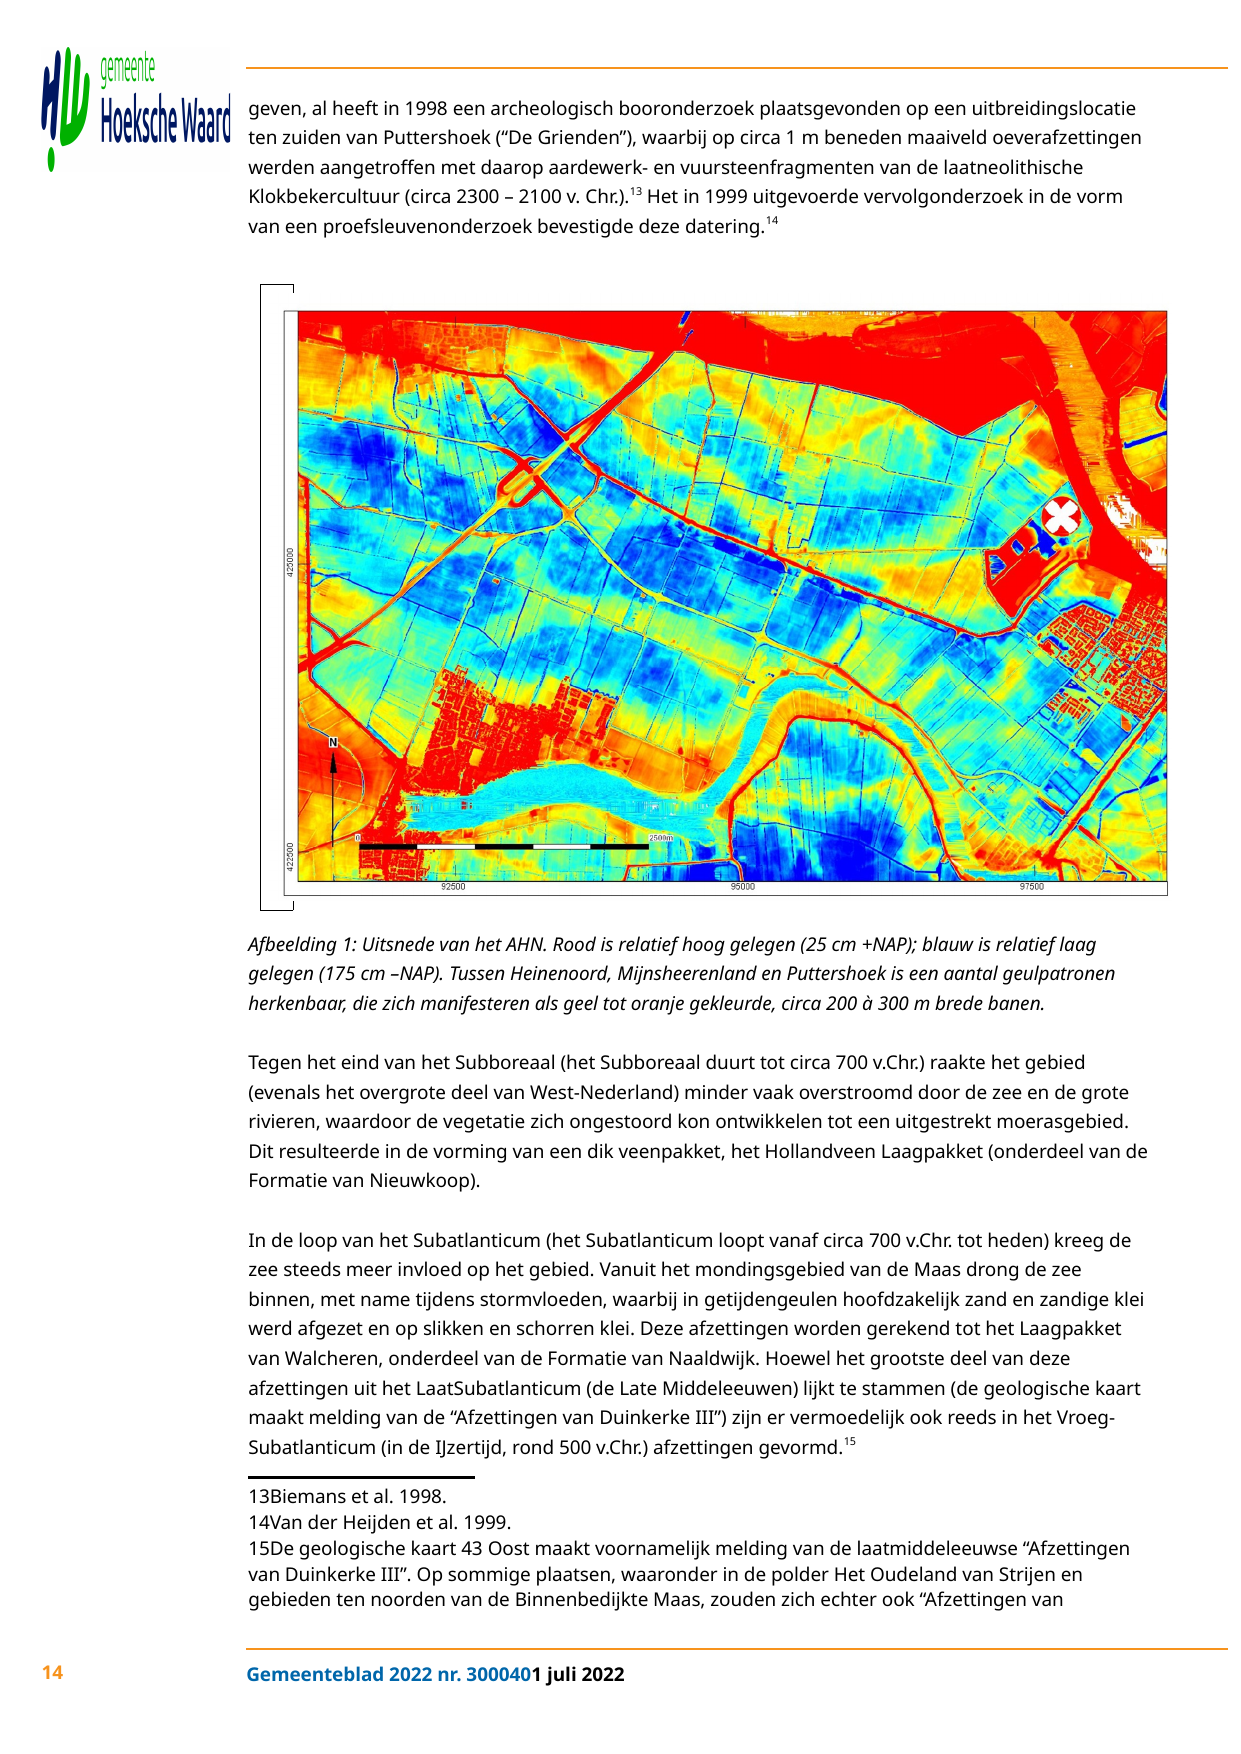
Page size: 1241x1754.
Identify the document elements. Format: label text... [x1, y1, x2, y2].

picture [41, 47, 231, 172]
text Biemans et al. 1998. [248, 1483, 1152, 1509]
picture [268, 293, 1173, 901]
text Afbeelding 1: Uitsnede van het AHN. Rood is relatief hoog gelegen (25 cm +NAP); blauw is relatief laag gelegen (175 cm –NAP). Tussen Heinenoord, Mijnsheerenland en Puttershoek is een aantal geulpatronen herkenbaar, die zich manifesteren als geel tot oranje gekleurde, circa 200 à 300 m brede banen. [248, 931, 1152, 1016]
text Van der Heijden et al. 1999. [248, 1509, 1152, 1535]
text geven, al heeft in 1998 een archeologisch booronderzoek plaatsgevonden op een uitbreidingslocatie ten zuiden van Puttershoek (“De Grienden”), waarbij op circa 1 m beneden maaiveld oeverafzettingen werden aangetroffen met daarop aardewerk- en vuursteenfragmenten van de laatneolithische Klokbekercultuur (circa 2300 – 2100 v. Chr.). Het in 1999 uitgevoerde vervolgonderzoek in de vorm van een proefsleuvenonderzoek bevestigde deze datering. [248, 95, 1152, 239]
text Tegen het eind van het Subboreaal (het Subboreaal duurt tot circa 700 v.Chr.) raakte het gebied (evenals het overgrote deel van West-Nederland) minder vaak overstroomd door de zee en de grote rivieren, waardoor de vegetatie zich ongestoord kon ontwikkelen tot een uitgestrekt moerasgebied. Dit resulteerde in de vorming van een dik veenpakket, het Hollandveen Laagpakket (onderdeel van de Formatie van Nieuwkoop). [248, 1049, 1152, 1193]
text De geologische kaart 43 Oost maakt voornamelijk melding van de laatmiddeleeuwse “Afzettingen van Duinkerke III”. Op sommige plaatsen, waaronder in de polder Het Oudeland van Strijen en gebieden ten noorden van de Binnenbedijkte Maas, zouden zich echter ook “Afzettingen van [248, 1535, 1152, 1612]
text In de loop van het Subatlanticum (het Subatlanticum loopt vanaf circa 700 v.Chr. tot heden) kreeg de zee steeds meer invloed op het gebied. Vanuit het mondingsgebied van de Maas drong de zee binnen, met name tijdens stormvloeden, waarbij in getijdengeulen hoofdzakelijk zand en zandige klei werd afgezet en op slikken en schorren klei. Deze afzettingen worden gerekend tot het Laagpakket van Walcheren, onderdeel van de Formatie van Naaldwijk. Hoewel het grootste deel van deze afzettingen uit het LaatSubatlanticum (de Late Middeleeuwen) lijkt te stammen (de geologische kaart maakt melding van de “Afzettingen van Duinkerke III”) zijn er vermoedelijk ook reeds in het Vroeg-Subatlanticum (in de IJzertijd, rond 500 v.Chr.) afzettingen gevormd. [248, 1227, 1152, 1459]
